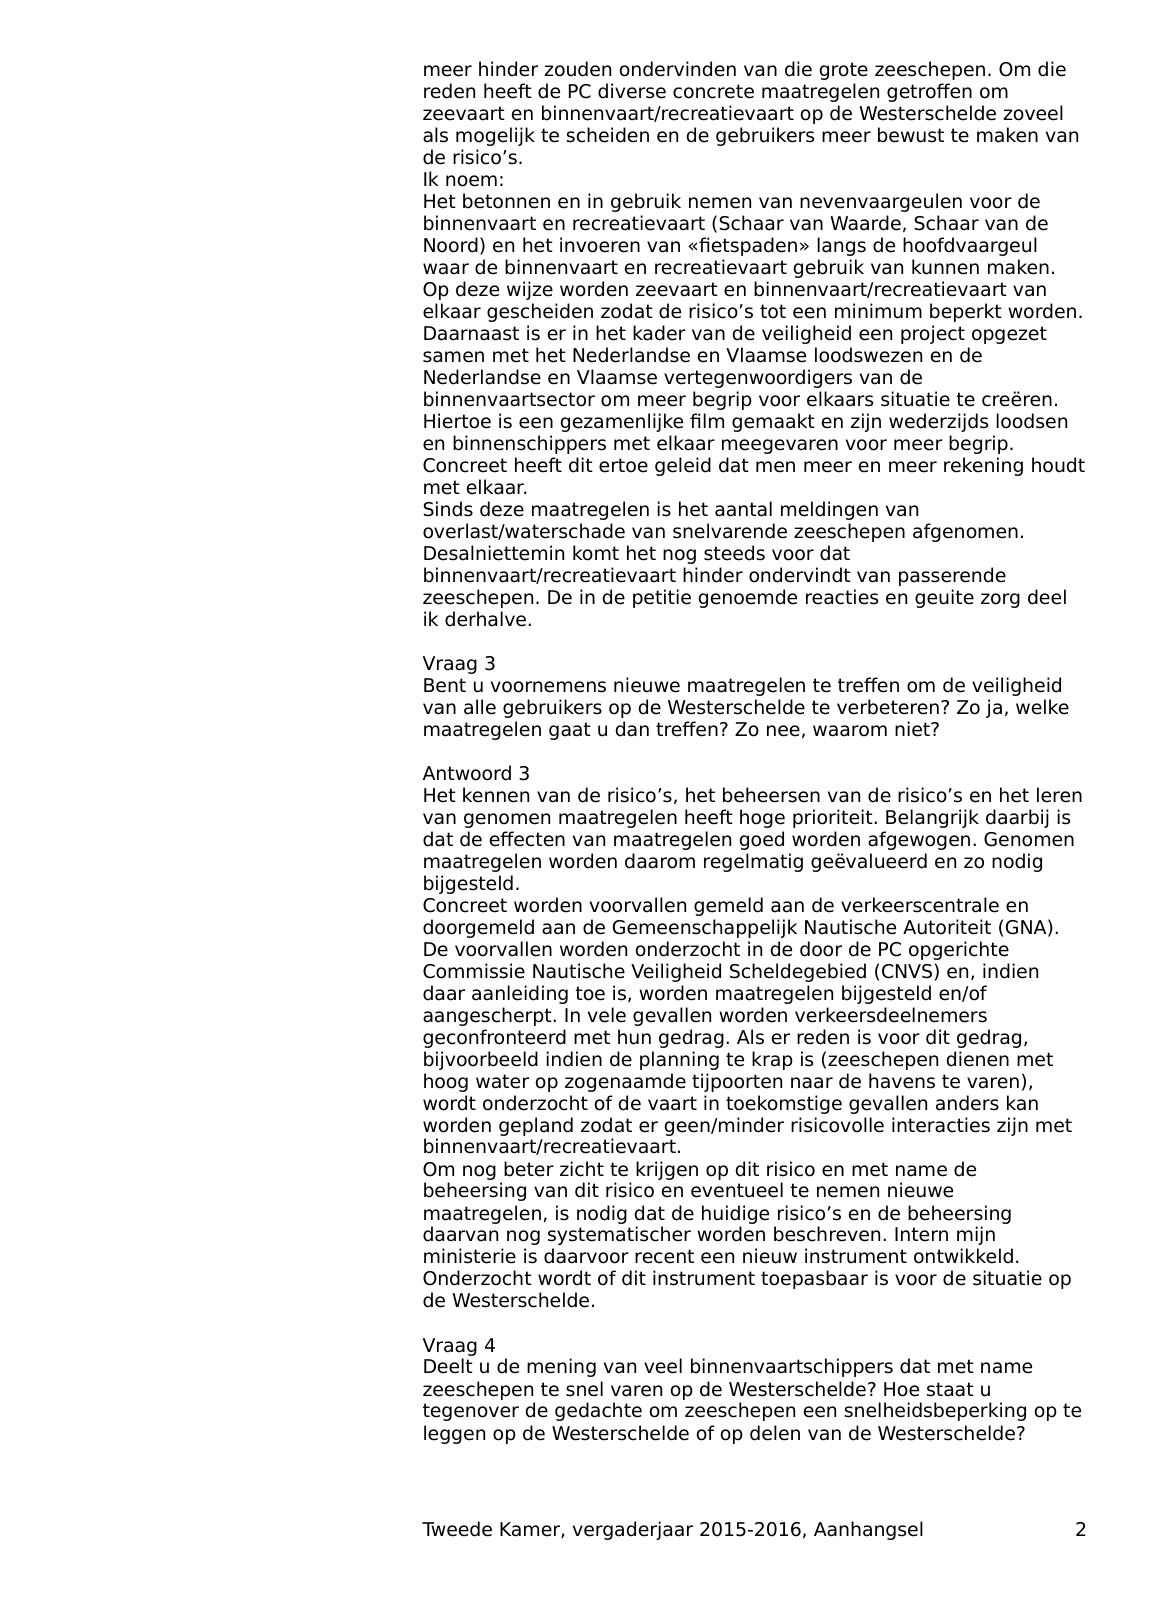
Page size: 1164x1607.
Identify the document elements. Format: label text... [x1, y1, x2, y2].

text Sinds deze maatregelen is het aantal meldingen van overlast/waterschade van snelvarende zeeschepen afgenomen. Desalniettemin komt het nog steeds voor dat binnenvaart/recreatievaart hinder ondervindt van passerende zeeschepen. De in de petitie genoemde reacties en geuite zorg deel ik derhalve. [422, 499, 1087, 631]
text meer hinder zouden ondervinden van die grote zeeschepen. Om die reden heeft de PC diverse concrete maatregelen getroffen om zeevaart en binnenvaart/recreatievaart op de Westerschelde zoveel als mogelijk te scheiden en de gebruikers meer bewust te maken van de risico’s. [422, 59, 1087, 169]
text Vraag 4 [422, 1334, 1087, 1356]
text Om nog beter zicht te krijgen op dit risico en met name de beheersing van dit risico en eventueel te nemen nieuwe maatregelen, is nodig dat de huidige risico’s en de beheersing daarvan nog systematischer worden beschreven. Intern mijn ministerie is daarvoor recent een nieuw instrument ontwikkeld. Onderzocht wordt of dit instrument toepasbaar is voor de situatie op de Westerschelde. [422, 1158, 1087, 1312]
text Het kennen van de risico’s, het beheersen van de risico’s en het leren van genomen maatregelen heeft hoge prioriteit. Belangrijk daarbij is dat de effecten van maatregelen goed worden afgewogen. Genomen maatregelen worden daarom regelmatig geëvalueerd en zo nodig bijgesteld. [422, 785, 1087, 895]
text Antwoord 3 [422, 763, 1087, 785]
text Daarnaast is er in het kader van de veiligheid een project opgezet samen met het Nederlandse en Vlaamse loodswezen en de Nederlandse en Vlaamse vertegenwoordigers van de binnenvaartsector om meer begrip voor elkaars situatie te creëren. Hiertoe is een gezamenlijke film gemaakt en zijn wederzijds loodsen en binnenschippers met elkaar meegevaren voor meer begrip. Concreet heeft dit ertoe geleid dat men meer en meer rekening houdt met elkaar. [422, 323, 1087, 499]
text Concreet worden voorvallen gemeld aan de verkeerscentrale en doorgemeld aan de Gemeenschappelijk Nautische Autoriteit (GNA). De voorvallen worden onderzocht in de door de PC opgerichte Commissie Nautische Veiligheid Scheldegebied (CNVS) en, indien daar aanleiding toe is, worden maatregelen bijgesteld en/of aangescherpt. In vele gevallen worden verkeersdeelnemers geconfronteerd met hun gedrag. Als er reden is voor dit gedrag, bijvoorbeeld indien de planning te krap is (zeeschepen dienen met hoog water op zogenaamde tijpoorten naar de havens te varen), wordt onderzocht of de vaart in toekomstige gevallen anders kan worden gepland zodat er geen/minder risicovolle interacties zijn met binnenvaart/recreatievaart. [422, 895, 1087, 1158]
text Bent u voornemens nieuwe maatregelen te treffen om de veiligheid van alle gebruikers op de Westerschelde te verbeteren? Zo ja, welke maatregelen gaat u dan treffen? Zo nee, waarom niet? [422, 675, 1087, 741]
text Het betonnen en in gebruik nemen van nevenvaargeulen voor de binnenvaart en recreatievaart (Schaar van Waarde, Schaar van de Noord) en het invoeren van «fietspaden» langs de hoofdvaargeul waar de binnenvaart en recreatievaart gebruik van kunnen maken. Op deze wijze worden zeevaart en binnenvaart/recreatievaart van elkaar gescheiden zodat de risico’s tot een minimum beperkt worden. [422, 191, 1087, 323]
text Deelt u de mening van veel binnenvaartschippers dat met name zeeschepen te snel varen op de Westerschelde? Hoe staat u tegenover de gedachte om zeeschepen een snelheidsbeperking op te leggen op de Westerschelde of op delen van de Westerschelde? [422, 1356, 1087, 1444]
text Ik noem: [422, 169, 1087, 191]
text Vraag 3 [422, 653, 1087, 675]
